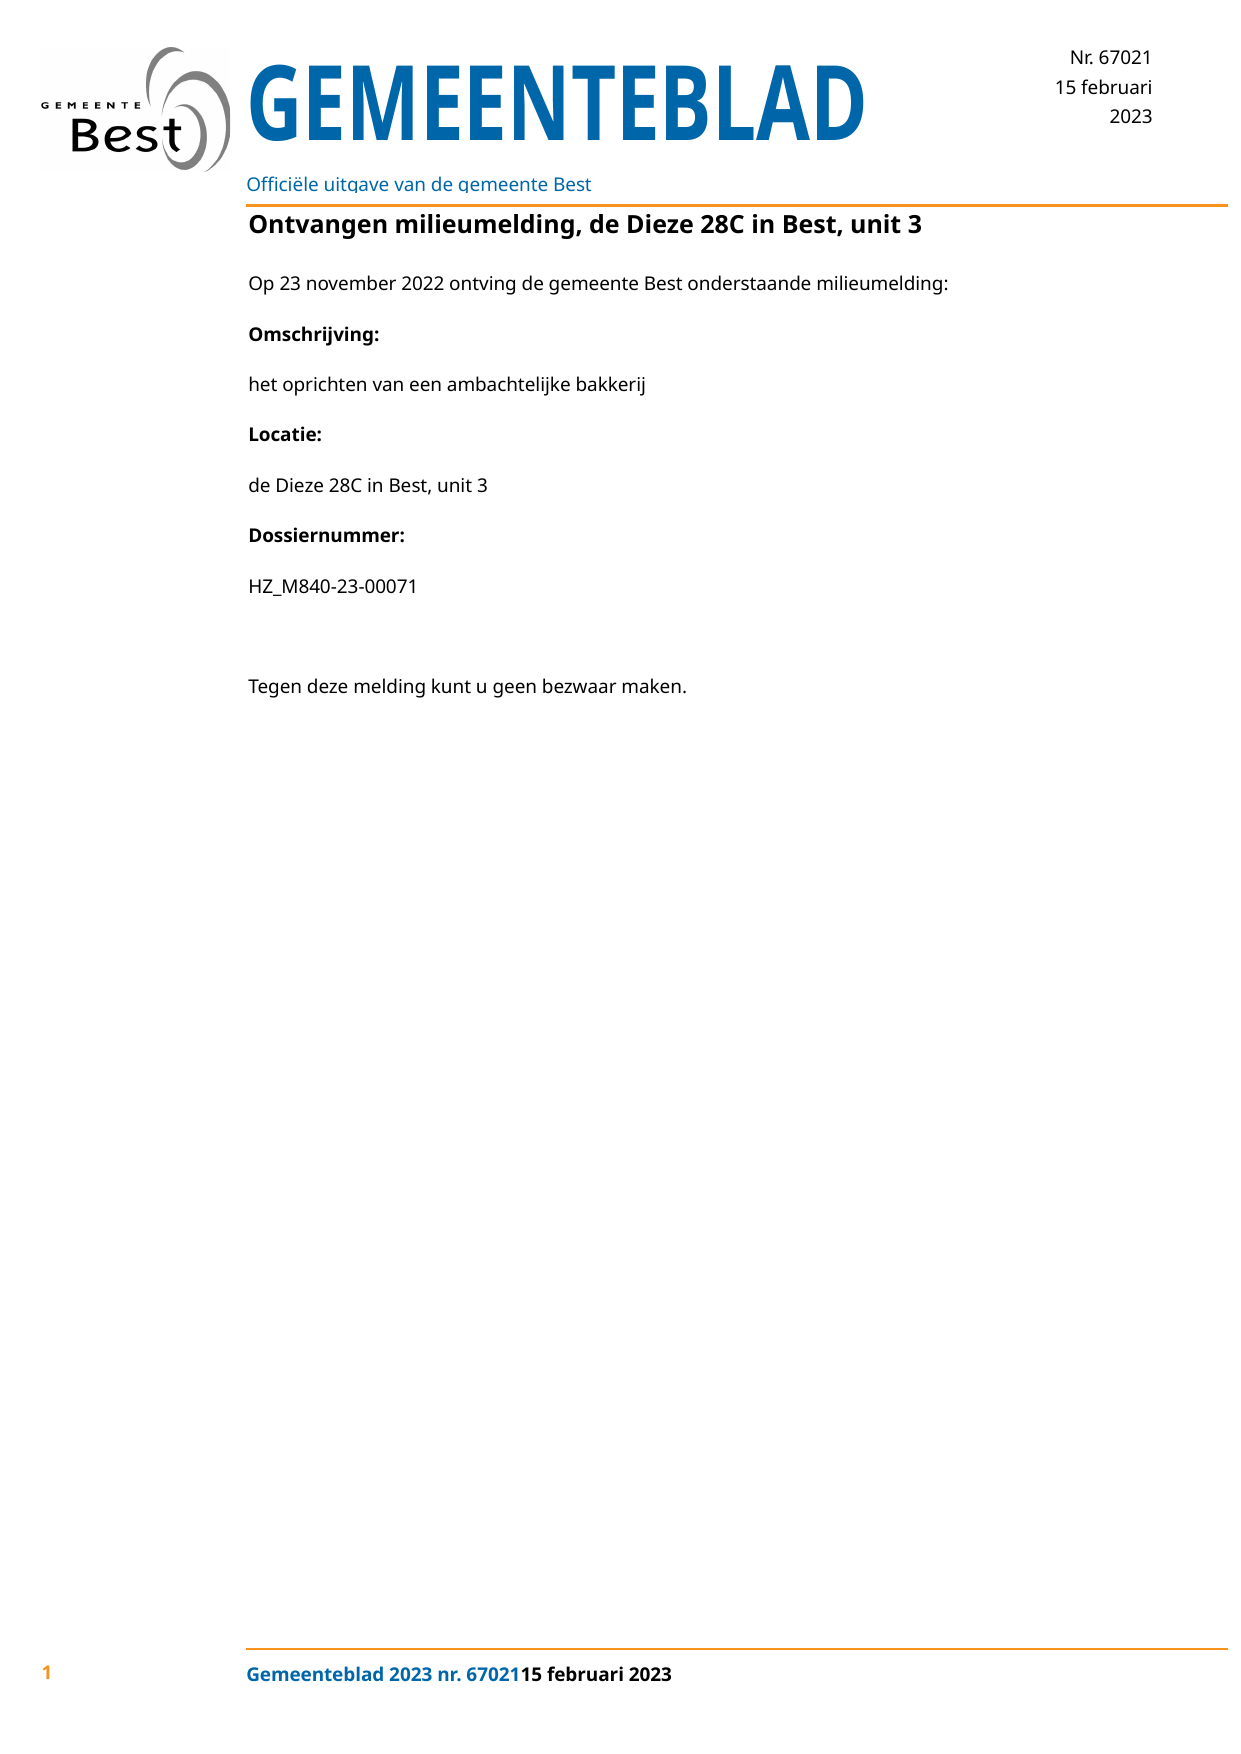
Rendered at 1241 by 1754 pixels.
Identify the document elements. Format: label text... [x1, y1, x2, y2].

text Op 23 november 2022 ontving de gemeente Best onderstaande milieumelding: [248, 270, 1152, 296]
text Omschrijving: [248, 321, 1152, 346]
picture [41, 47, 231, 172]
text Locatie: [248, 422, 1152, 447]
text het oprichten van een ambachtelijke bakkerij [248, 371, 1152, 397]
text Ontvangen milieumelding, de Dieze 28C in Best, unit 3 [248, 207, 1152, 241]
text HZ_M840-23-00071 [248, 573, 1152, 598]
text Tegen deze melding kunt u geen bezwaar maken. [248, 674, 1152, 699]
text de Dieze 28C in Best, unit 3 [248, 472, 1152, 498]
text Dossiernummer: [248, 522, 1152, 548]
